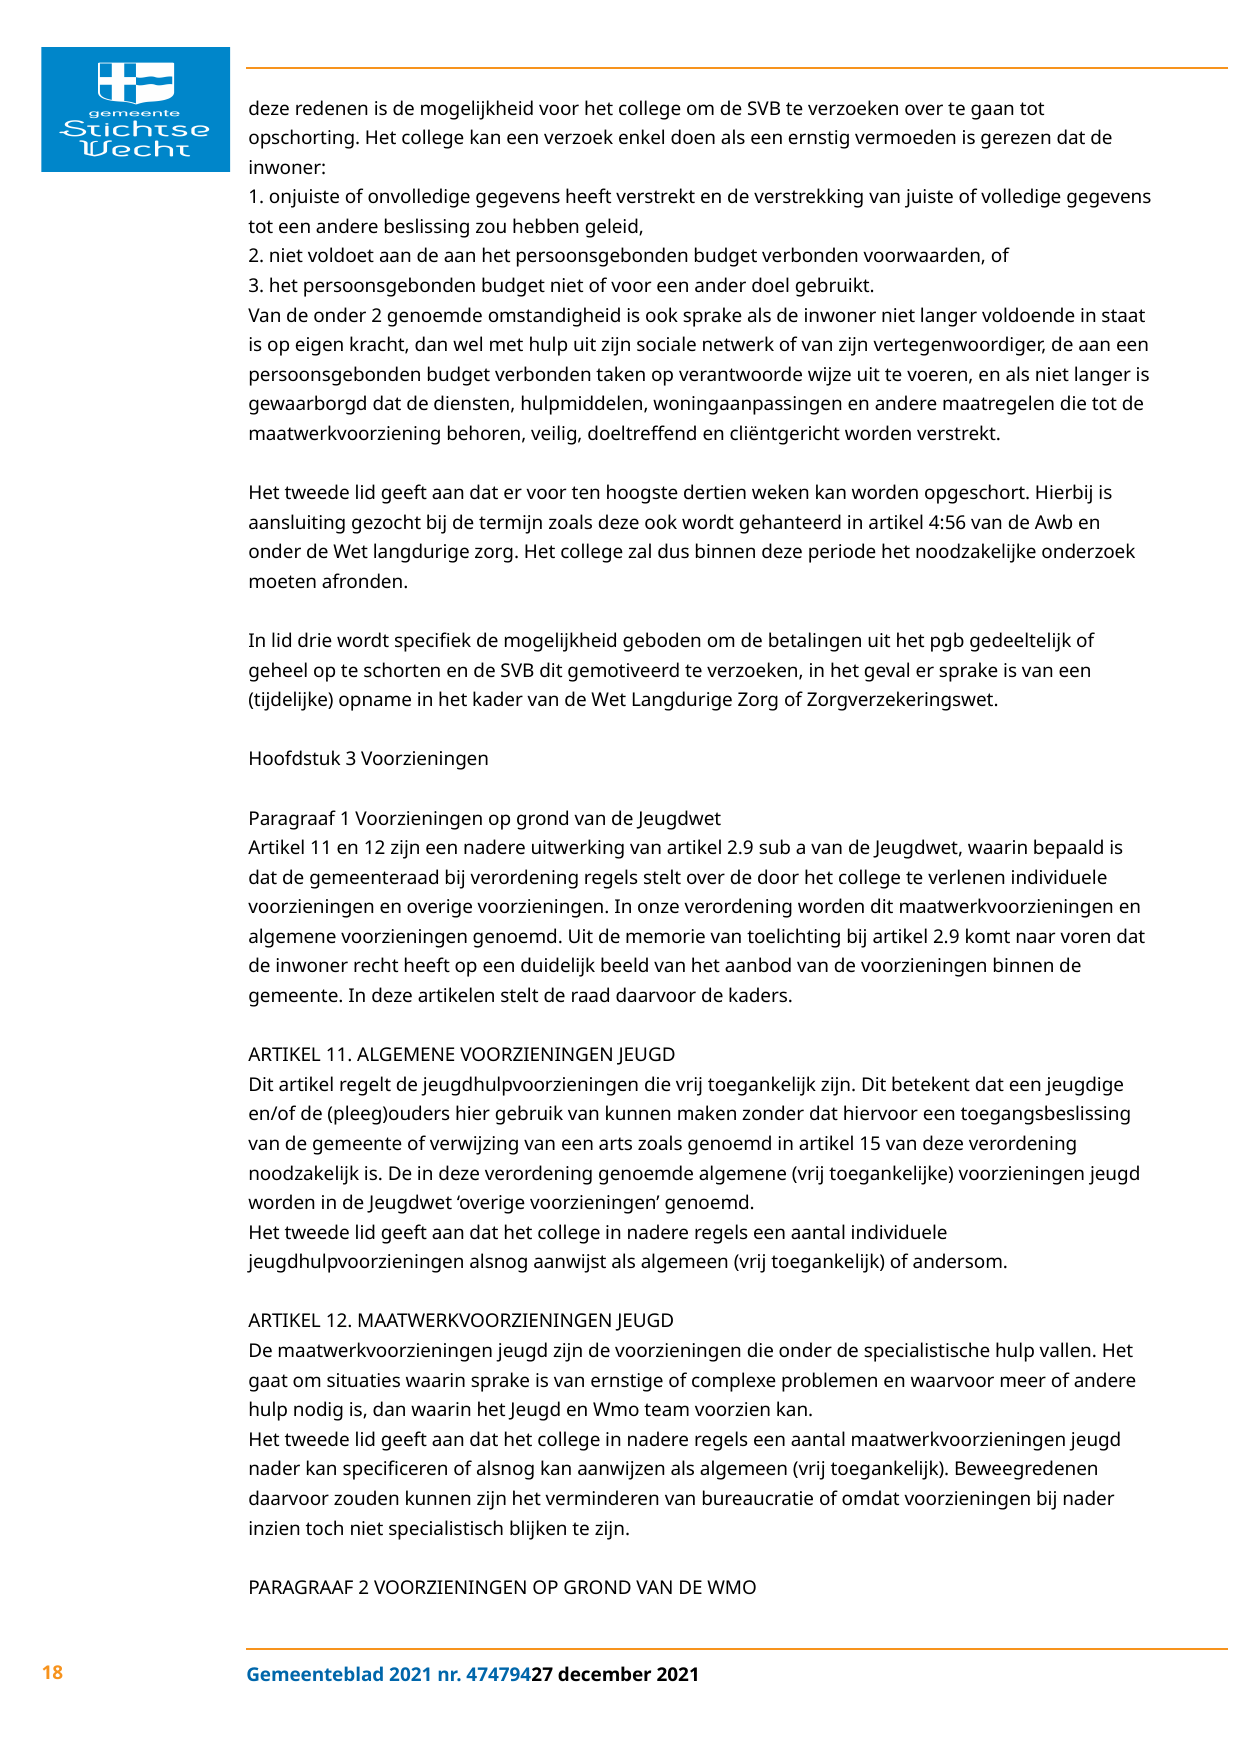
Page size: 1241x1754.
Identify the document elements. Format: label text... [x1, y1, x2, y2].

text deze redenen is de mogelijkheid voor het college om de SVB te verzoeken over te gaan tot opschorting. Het college kan een verzoek enkel doen als een ernstig vermoeden is gerezen dat de inwoner: [248, 95, 1152, 180]
text Artikel 11 en 12 zijn een nadere uitwerking van artikel 2.9 sub a van de Jeugdwet, waarin bepaald is dat de gemeenteraad bij verordening regels stelt over de door het college te verlenen individuele voorzieningen en overige voorzieningen. In onze verordening worden dit maatwerkvoorzieningen en algemene voorzieningen genoemd. Uit de memorie van toelichting bij artikel 2.9 komt naar voren dat de inwoner recht heeft op een duidelijk beeld van het aanbod van de voorzieningen binnen de gemeente. In deze artikelen stelt de raad daarvoor de kaders. [248, 834, 1152, 1008]
picture [137, 63, 174, 103]
text 1. onjuiste of onvolledige gegevens heeft verstrekt en de verstrekking van juiste of volledige gegevens tot een andere beslissing zou hebben geleid, [248, 183, 1152, 239]
text Het tweede lid geeft aan dat er voor ten hoogste dertien weken kan worden opgeschort. Hierbij is aansluiting gezocht bij de termijn zoals deze ook wordt gehanteerd in artikel 4:56 van de Awb en onder de Wet langdurige zorg. Het college zal dus binnen deze periode het noodzakelijke onderzoek moeten afronden. [248, 479, 1152, 594]
text 3. het persoonsgebonden budget niet of voor een ander doel gebruikt. [248, 272, 1152, 298]
text ARTIKEL 11. ALGEMENE VOORZIENINGEN JEUGD [248, 1041, 1152, 1067]
text Het tweede lid geeft aan dat het college in nadere regels een aantal maatwerkvoorzieningen jeugd nader kan specificeren of alsnog kan aanwijzen als algemeen (vrij toegankelijk). Beweegredenen daarvoor zouden kunnen zijn het verminderen van bureaucratie of omdat voorzieningen bij nader inzien toch niet specialistisch blijken te zijn. [248, 1426, 1152, 1541]
text Hoofdstuk 3 Voorzieningen [248, 746, 1152, 771]
text In lid drie wordt specifiek de mogelijkheid geboden om de betalingen uit het pgb gedeeltelijk of geheel op te schorten en de SVB dit gemotiveerd te verzoeken, in het geval er sprake is van een (tijdelijke) opname in het kader van de Wet Langdurige Zorg of Zorgverzekeringswet. [248, 627, 1152, 712]
text 2. niet voldoet aan de aan het persoonsgebonden budget verbonden voorwaarden, of [248, 243, 1152, 268]
text Van de onder 2 genoemde omstandigheid is ook sprake als de inwoner niet langer voldoende in staat is op eigen kracht, dan wel met hulp uit zijn sociale netwerk of van zijn vertegenwoordiger, de aan een persoonsgebonden budget verbonden taken op verantwoorde wijze uit te voeren, en als niet langer is gewaarborgd dat de diensten, hulpmiddelen, woningaanpassingen en andere maatregelen die tot de maatwerkvoorziening behoren, veilig, doeltreffend en cliëntgericht worden verstrekt. [248, 302, 1152, 446]
text PARAGRAAF 2 VOORZIENINGEN OP GROND VAN DE WMO [248, 1574, 1152, 1600]
text Het tweede lid geeft aan dat het college in nadere regels een aantal individuele jeugdhulpvoorzieningen alsnog aanwijst als algemeen (vrij toegankelijk) of andersom. [248, 1219, 1152, 1274]
text Dit artikel regelt de jeugdhulpvoorzieningen die vrij toegankelijk zijn. Dit betekent dat een jeugdige en/of de (pleeg)ouders hier gebruik van kunnen maken zonder dat hiervoor een toegangsbeslissing van de gemeente of verwijzing van een arts zoals genoemd in artikel 15 van deze verordening noodzakelijk is. De in deze verordening genoemde algemene (vrij toegankelijke) voorzieningen jeugd worden in de Jeugdwet ‘overige voorzieningen’ genoemd. [248, 1071, 1152, 1215]
text De maatwerkvoorzieningen jeugd zijn de voorzieningen die onder de specialistische hulp vallen. Het gaat om situaties waarin sprake is van ernstige of complexe problemen en waarvoor meer of andere hulp nodig is, dan waarin het Jeugd en Wmo team voorzien kan. [248, 1337, 1152, 1422]
text ARTIKEL 12. MAATWERKVOORZIENINGEN JEUGD [248, 1308, 1152, 1333]
picture [99, 63, 135, 101]
text Paragraaf 1 Voorzieningen op grond van de Jeugdwet [248, 805, 1152, 831]
